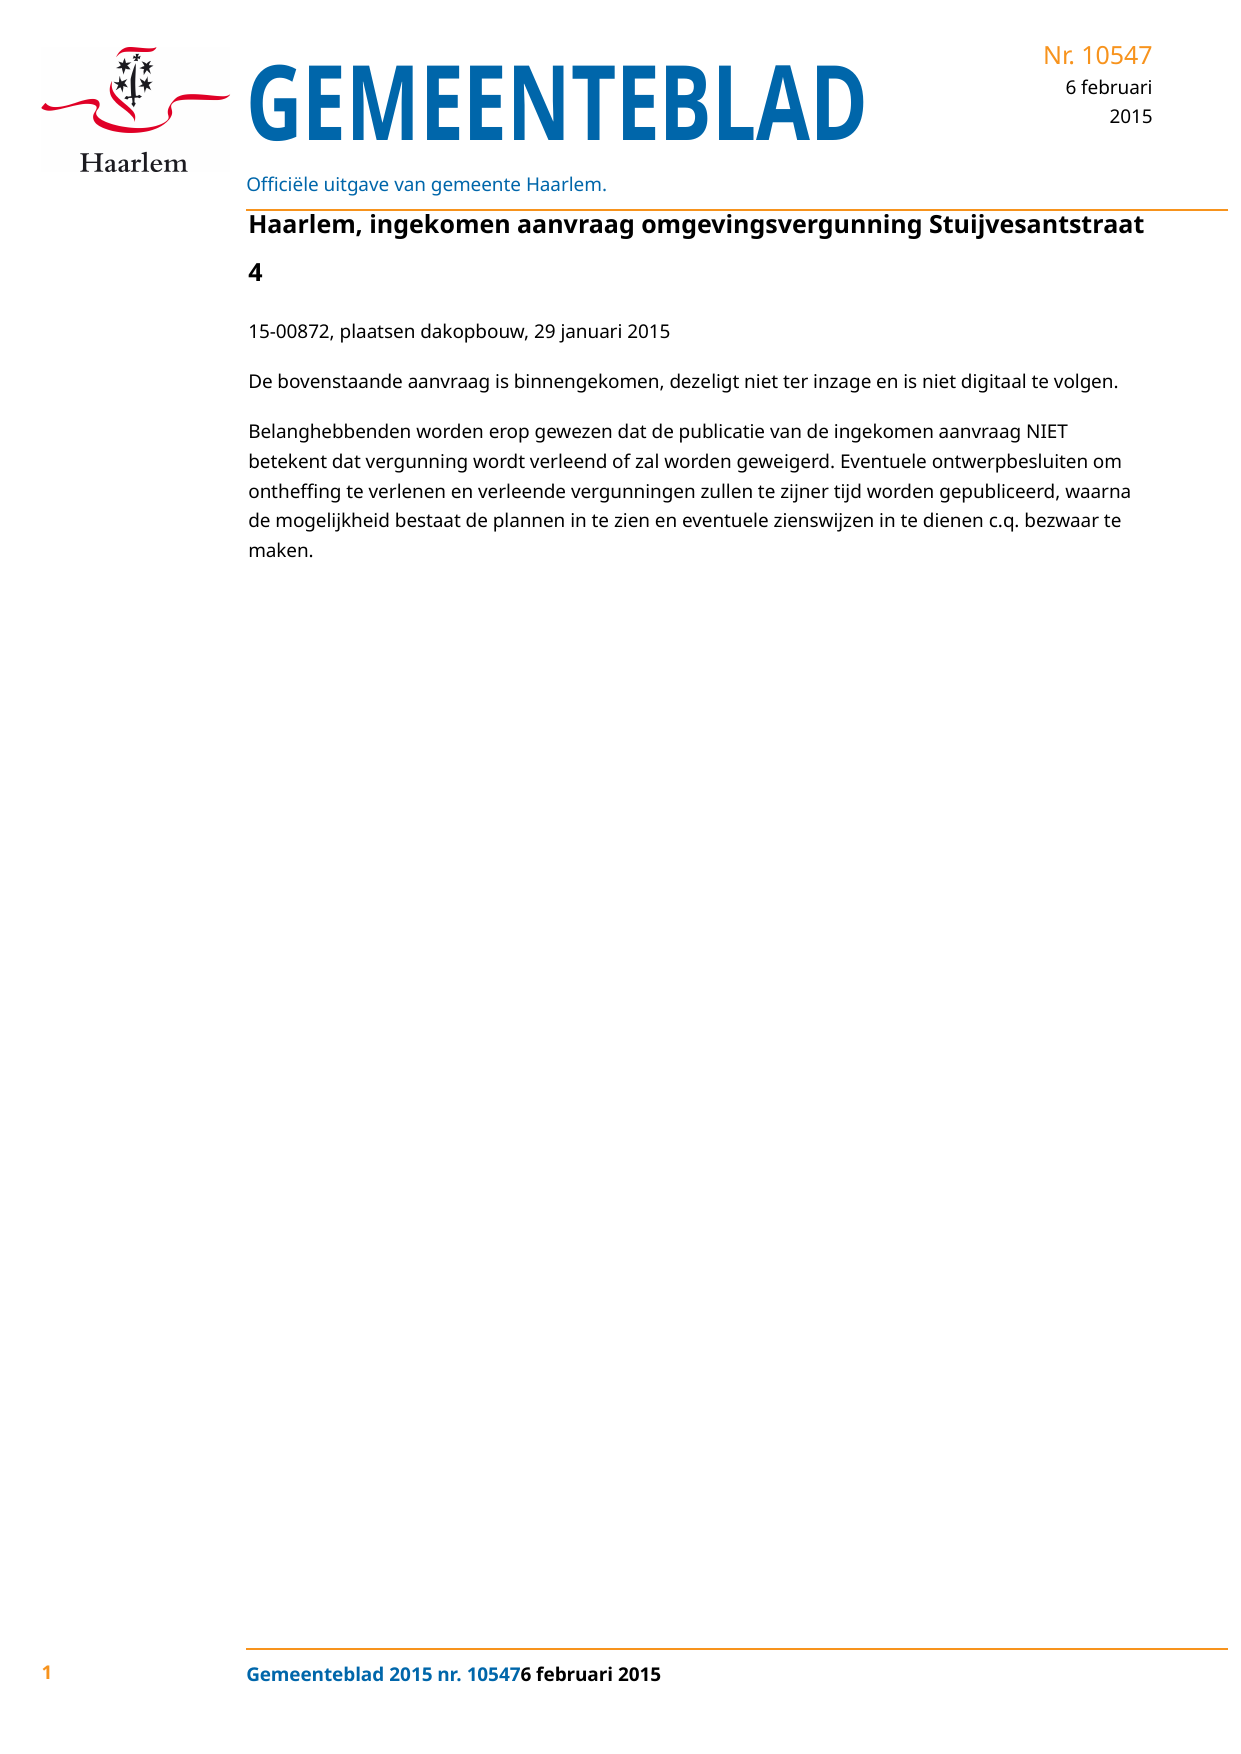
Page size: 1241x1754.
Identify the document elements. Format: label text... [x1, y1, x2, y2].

text Belanghebbenden worden erop gewezen dat de publicatie van de ingekomen aanvraag NIET betekent dat vergunning wordt verleend of zal worden geweigerd. Eventuele ontwerpbesluiten om ontheffing te verlenen en verleende vergunningen zullen te zijner tijd worden gepubliceerd, waarna de mogelijkheid bestaat de plannen in te zien en eventuele zienswijzen in te dienen c.q. bezwaar te maken. [248, 419, 1152, 563]
picture [41, 47, 231, 172]
text Haarlem, ingekomen aanvraag omgevingsvergunning Stuijvesantstraat 4 [248, 211, 1152, 288]
text 15-00872, plaatsen dakopbouw, 29 januari 2015 [248, 318, 1152, 344]
text De bovenstaande aanvraag is binnengekomen, dezeligt niet ter inzage en is niet digitaal te volgen. [248, 368, 1152, 394]
